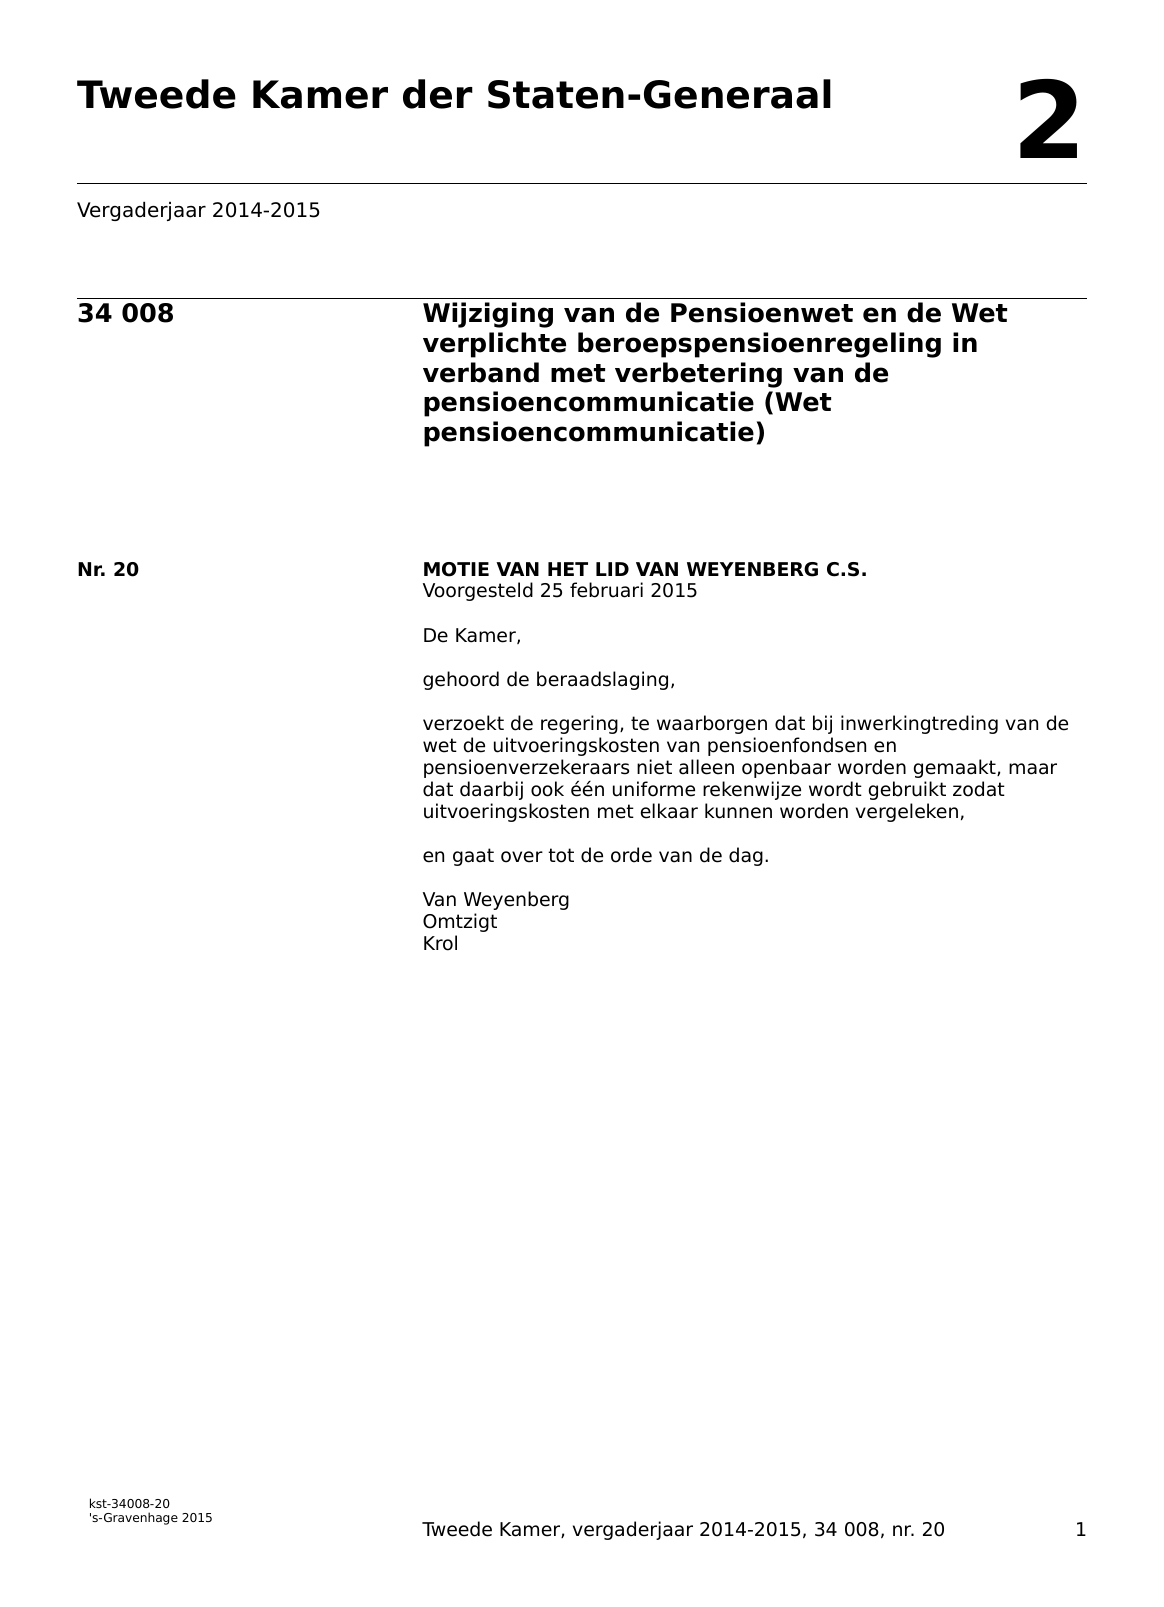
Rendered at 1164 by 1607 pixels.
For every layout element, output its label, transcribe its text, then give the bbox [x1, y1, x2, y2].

text gehoord de beraadslaging, [422, 669, 1087, 691]
text Van Weyenberg [422, 889, 1087, 911]
text Omtzigt [422, 911, 1087, 933]
text De Kamer, [422, 624, 1087, 647]
text 's-Gravenhage 2015 [88, 1511, 323, 1525]
table_cell Vergaderjaar 2014-2015 [77, 184, 1087, 298]
text verzoekt de regering, te waarborgen dat bij inwerkingtreding van de wet de uitvoeringskosten van pensioenfondsen en pensioenverzekeraars niet alleen openbaar worden gemaakt, maar dat daarbij ook één uniforme rekenwijze wordt gebruikt zodat uitvoeringskosten met elkaar kunnen worden vergeleken, [422, 713, 1087, 823]
subtitle 34 008 Wijziging van de Pensioenwet en de Wet verplichte beroepspensioenregeling in verband met verbetering van de pensioencommunicatie (Wet pensioencommunicatie) [77, 299, 1087, 447]
text Krol [422, 933, 1087, 955]
table_header Tweede Kamer der Staten-Generaal [77, 59, 886, 183]
text Voorgesteld 25 februari 2015 [422, 580, 1087, 602]
table_header 2 [886, 59, 1087, 183]
subtitle Nr. 20 MOTIE VAN HET LID VAN WEYENBERG C.S. [77, 558, 1087, 580]
text kst-34008-20 [88, 1497, 323, 1511]
text en gaat over tot de orde van de dag. [422, 845, 1087, 867]
